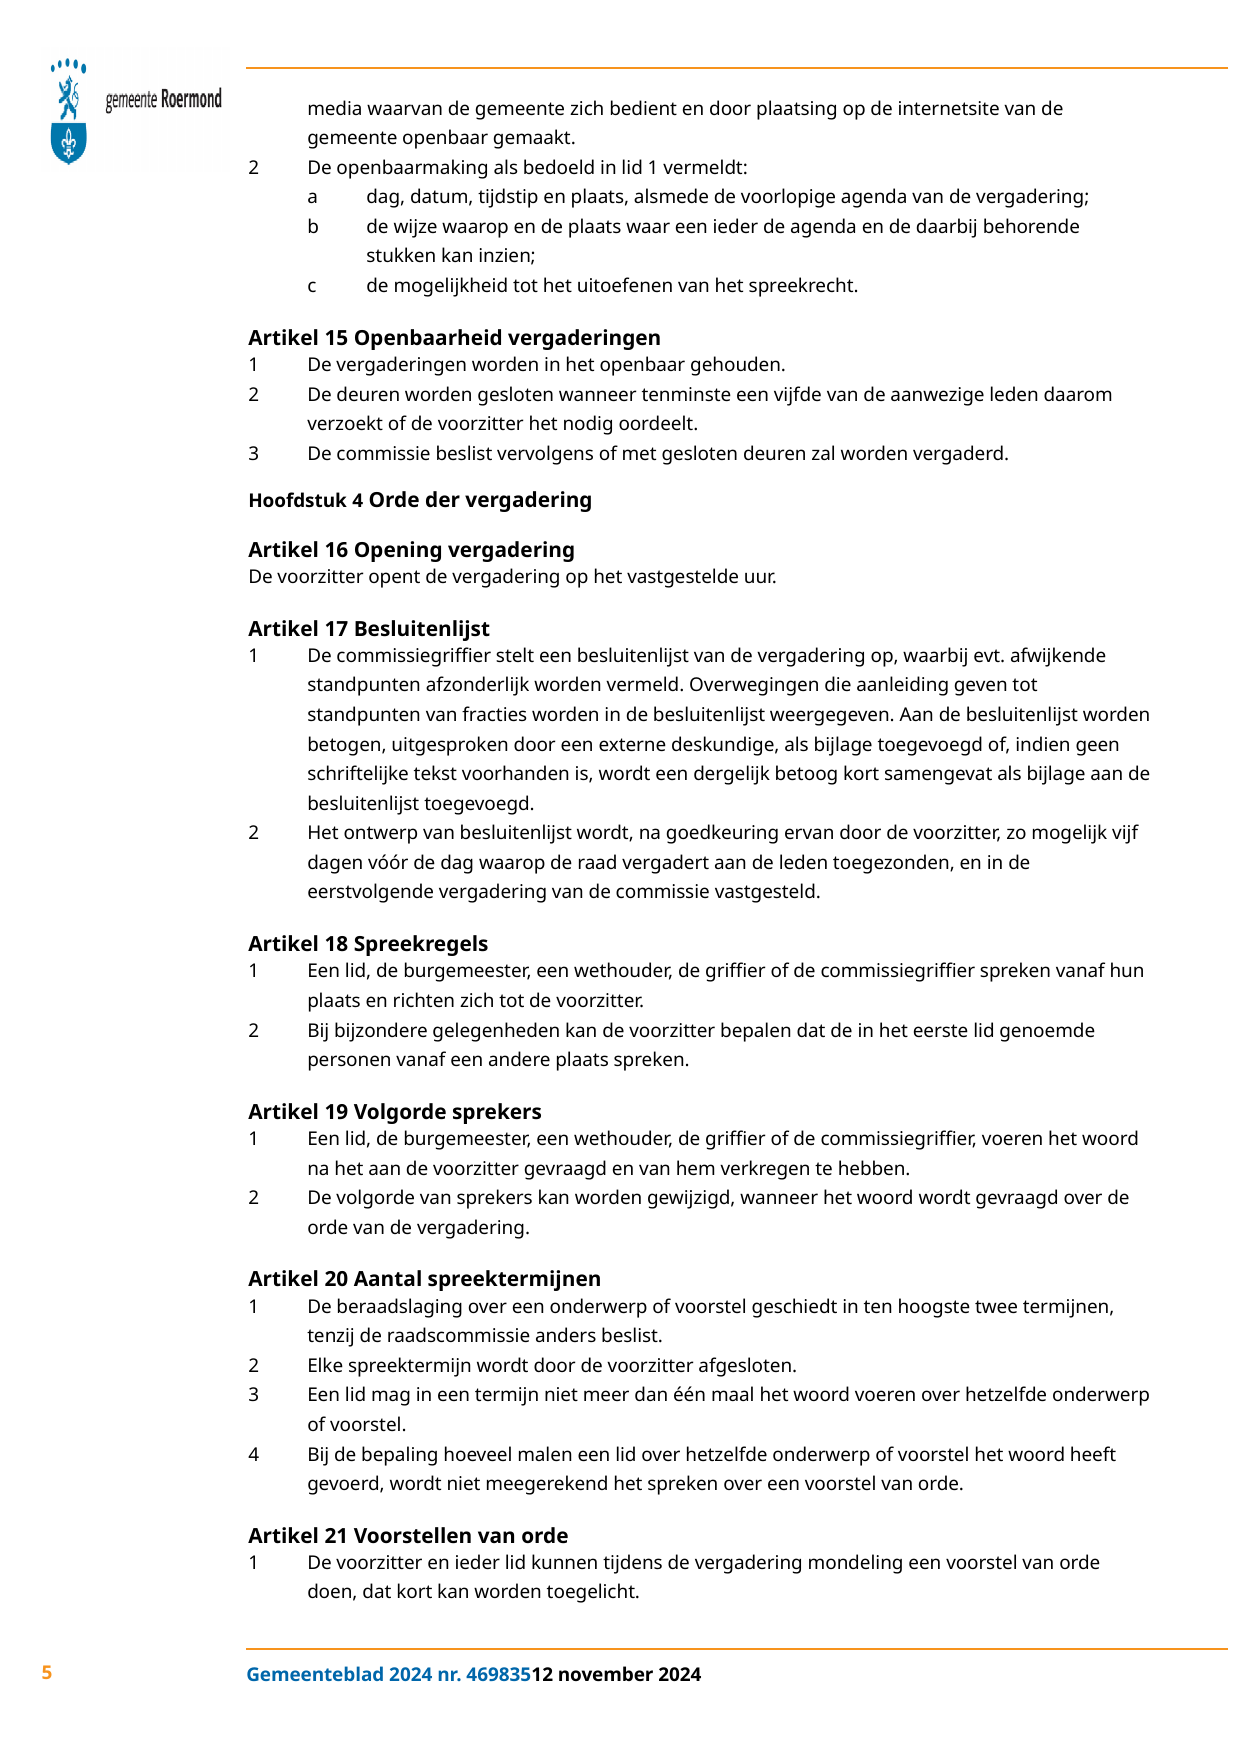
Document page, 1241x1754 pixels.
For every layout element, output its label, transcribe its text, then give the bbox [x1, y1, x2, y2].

list Bij de bepaling hoeveel malen een lid over hetzelfde onderwerp of voorstel het woord heeft gevoerd, wordt niet meegerekend het spreken over een voorstel van orde. [248, 1441, 1152, 1496]
list dag, datum, tijdstip en plaats, alsmede de voorlopige agenda van de vergadering; [307, 183, 1152, 209]
list De volgorde van sprekers kan worden gewijzigd, wanneer het woord wordt gevraagd over de orde van de vergadering. [248, 1184, 1152, 1240]
text Artikel 18 Spreekregels [248, 929, 1152, 958]
list De voorzitter en ieder lid kunnen tijdens de vergadering mondeling een voorstel van orde doen, dat kort kan worden toegelicht. [248, 1549, 1152, 1604]
list Elke spreektermijn wordt door de voorzitter afgesloten. [248, 1352, 1152, 1378]
list de mogelijkheid tot het uitoefenen van het spreekrecht. [307, 272, 1152, 298]
list Een lid mag in een termijn niet meer dan één maal het woord voeren over hetzelfde onderwerp of voorstel. [248, 1382, 1152, 1437]
list media waarvan de gemeente zich bedient en door plaatsing op de internetsite van de gemeente openbaar gemaakt. [248, 95, 1152, 150]
text De voorzitter opent de vergadering op het vastgestelde uur. [248, 563, 1152, 589]
list De commissie beslist vervolgens of met gesloten deuren zal worden vergaderd. [248, 440, 1152, 466]
text Artikel 17 Besluitenlijst [248, 614, 1152, 642]
list De openbaarmaking als bedoeld in lid 1 vermeldt: [248, 154, 1152, 180]
picture [41, 47, 231, 172]
text Artikel 19 Volgorde sprekers [248, 1097, 1152, 1125]
list De vergaderingen worden in het openbaar gehouden. [248, 351, 1152, 377]
text Hoofdstuk 4 Orde der vergadering [248, 486, 1152, 514]
list Een lid, de burgemeester, een wethouder, de griffier of de commissiegriffier, voeren het woord na het aan de voorzitter gevraagd en van hem verkregen te hebben. [248, 1125, 1152, 1181]
list De commissiegriffier stelt een besluitenlijst van de vergadering op, waarbij evt. afwijkende standpunten afzonderlijk worden vermeld. Overwegingen die aanleiding geven tot standpunten van fracties worden in de besluitenlijst weergegeven. Aan de besluitenlijst worden betogen, uitgesproken door een externe deskundige, als bijlage toegevoegd of, indien geen schriftelijke tekst voorhanden is, wordt een dergelijk betoog kort samengevat als bijlage aan de besluitenlijst toegevoegd. [248, 642, 1152, 816]
text Artikel 20 Aantal spreektermijnen [248, 1264, 1152, 1293]
list Een lid, de burgemeester, een wethouder, de griffier of de commissiegriffier spreken vanaf hun plaats en richten zich tot de voorzitter. [248, 958, 1152, 1013]
list Het ontwerp van besluitenlijst wordt, na goedkeuring ervan door de voorzitter, zo mogelijk vijf dagen vóór de dag waarop de raad vergadert aan de leden toegezonden, en in de eerstvolgende vergadering van de commissie vastgesteld. [248, 819, 1152, 904]
list De beraadslaging over een onderwerp of voorstel geschiedt in ten hoogste twee termijnen, tenzij de raadscommissie anders beslist. [248, 1293, 1152, 1348]
list de wijze waarop en de plaats waar een ieder de agenda en de daarbij behorende stukken kan inzien; [307, 213, 1152, 268]
text Artikel 15 Openbaarheid vergaderingen [248, 323, 1152, 351]
text Artikel 21 Voorstellen van orde [248, 1521, 1152, 1549]
list Bij bijzondere gelegenheden kan de voorzitter bepalen dat de in het eerste lid genoemde personen vanaf een andere plaats spreken. [248, 1017, 1152, 1072]
text Artikel 16 Opening vergadering [248, 535, 1152, 563]
list De deuren worden gesloten wanneer tenminste een vijfde van de aanwezige leden daarom verzoekt of de voorzitter het nodig oordeelt. [248, 381, 1152, 436]
